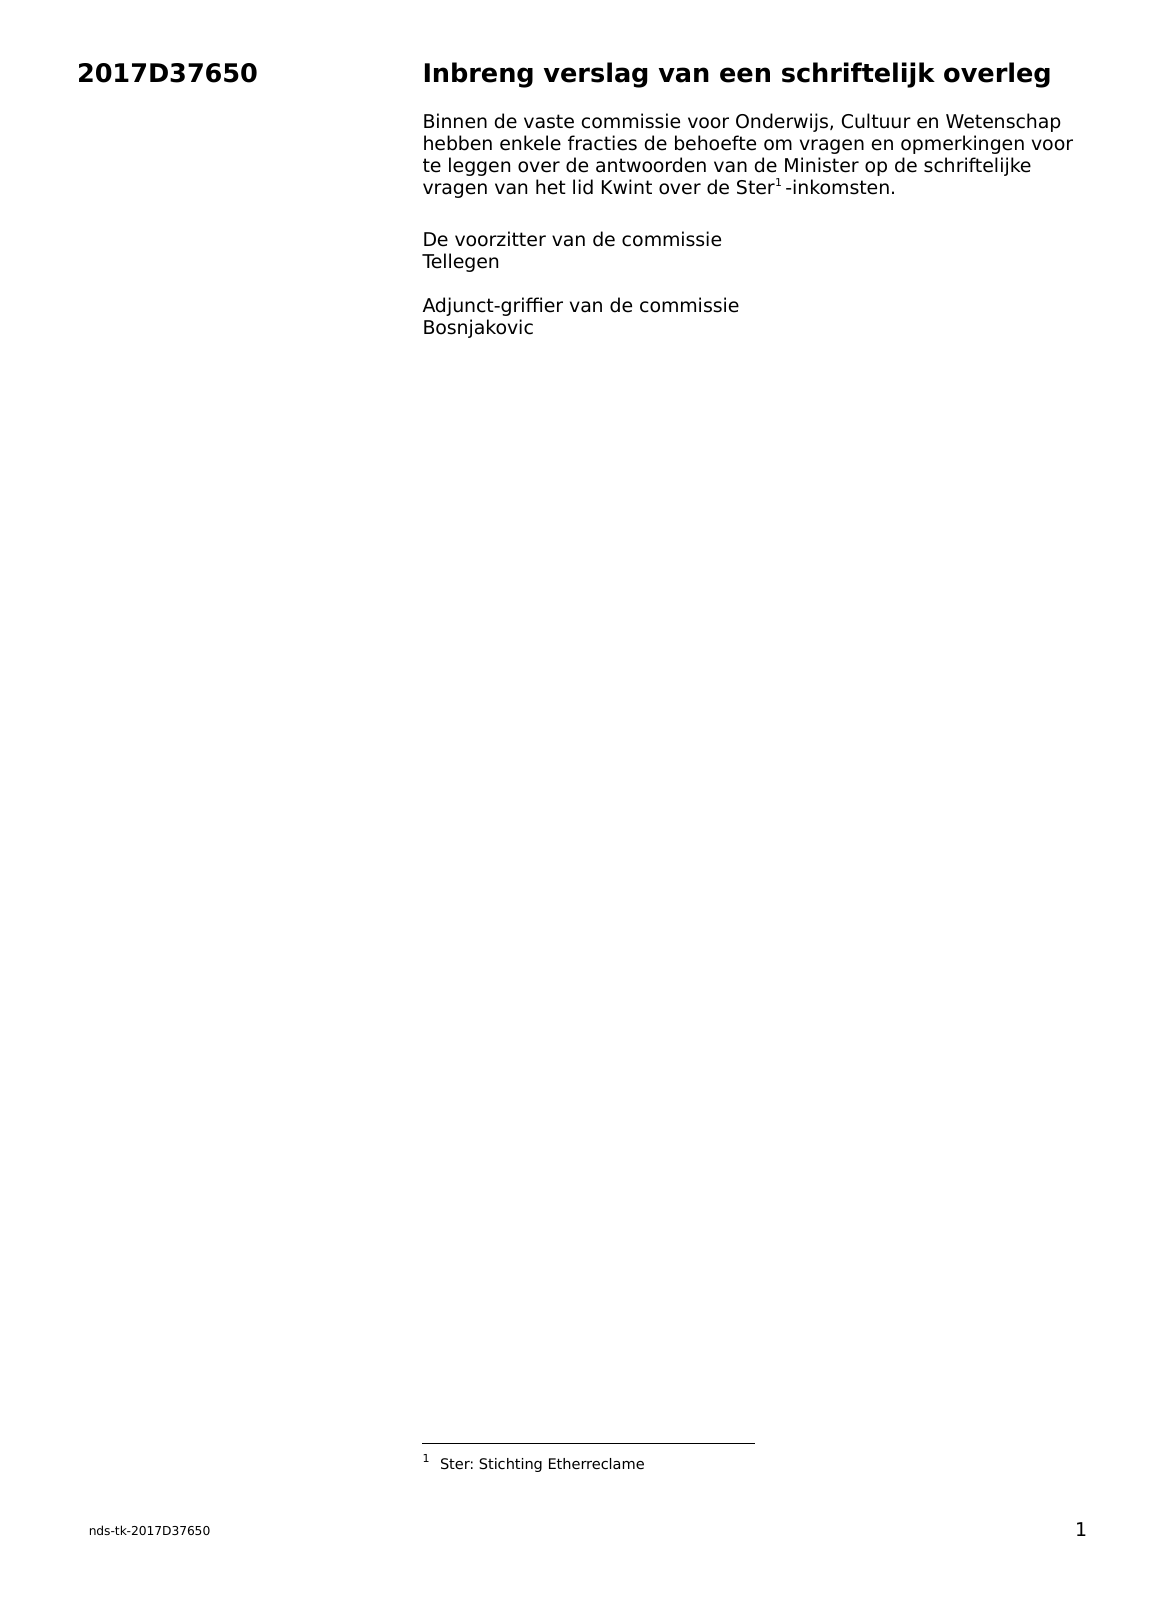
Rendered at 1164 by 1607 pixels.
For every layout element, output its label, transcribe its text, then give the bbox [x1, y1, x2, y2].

text 2017D37650 Inbreng verslag van een schriftelijk overleg [77, 59, 1087, 89]
text Binnen de vaste commissie voor Onderwijs, Cultuur en Wetenschap hebben enkele fracties de behoefte om vragen en opmerkingen voor te leggen over de antwoorden van de Minister op de schriftelijke vragen van het lid Kwint over de Ster-inkomsten. [422, 111, 1087, 199]
text De voorzitter van de commissie Tellegen [422, 229, 1087, 273]
text Adjunct-griffier van de commissie Bosnjakovic [422, 295, 1087, 339]
text Ster: Stichting Etherreclame [422, 1452, 1087, 1474]
text nds-tk-2017D37650 [88, 1524, 323, 1538]
